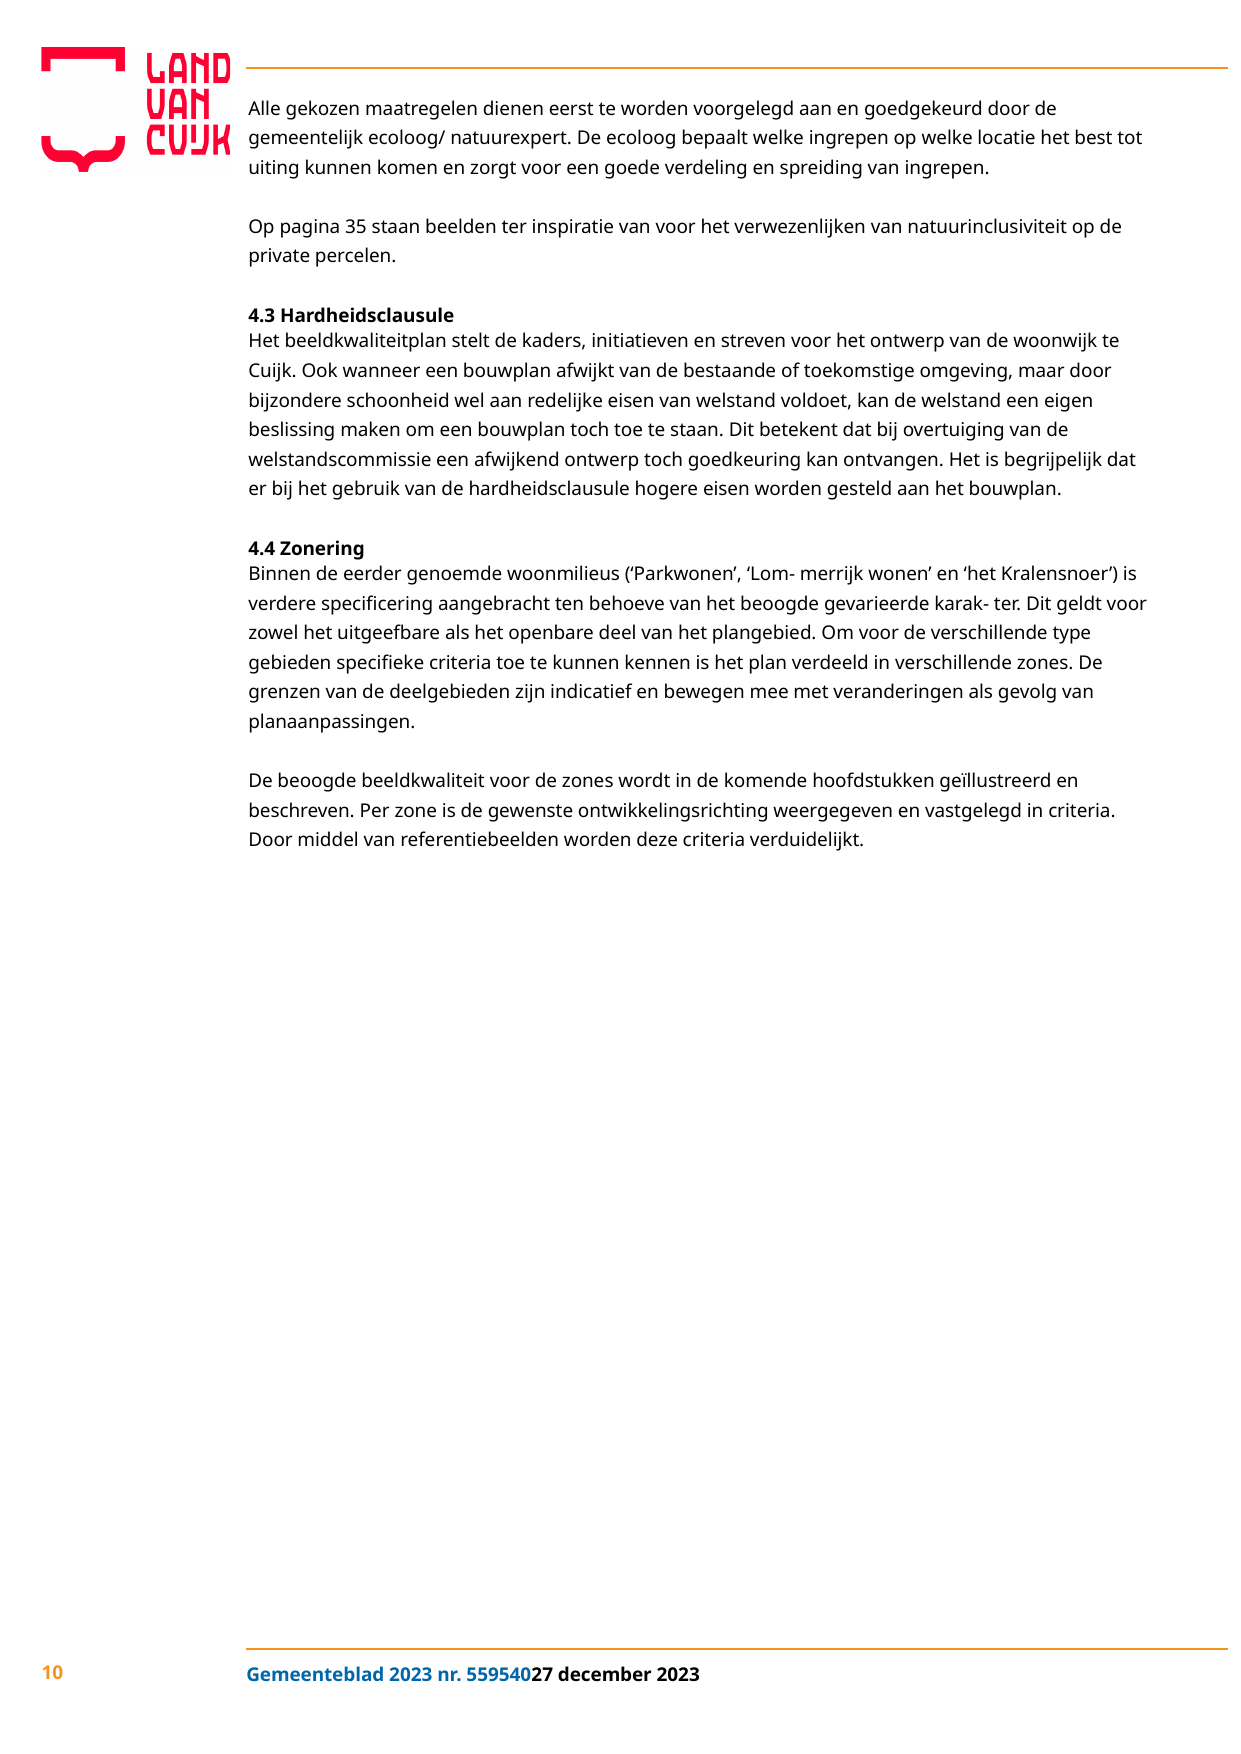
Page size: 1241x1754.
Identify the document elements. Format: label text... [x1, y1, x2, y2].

text Binnen de eerder genoemde woonmilieus (‘Parkwonen’, ‘Lom- merrijk wonen’ en ‘het Kralensnoer’) is verdere specificering aangebracht ten behoeve van het beoogde gevarieerde karak- ter. Dit geldt voor zowel het uitgeefbare als het openbare deel van het plangebied. Om voor de verschillende type gebieden specifieke criteria toe te kunnen kennen is het plan verdeeld in verschillende zones. De grenzen van de deelgebieden zijn indicatief en bewegen mee met veranderingen als gevolg van planaanpassingen. [248, 560, 1152, 734]
text Het beeldkwaliteitplan stelt de kaders, initiatieven en streven voor het ontwerp van de woonwijk te Cuijk. Ook wanneer een bouwplan afwijkt van de bestaande of toekomstige omgeving, maar door bijzondere schoonheid wel aan redelijke eisen van welstand voldoet, kan de welstand een eigen beslissing maken om een bouwplan toch toe te staan. Dit betekent dat bij overtuiging van de welstandscommissie een afwijkend ontwerp toch goedkeuring kan ontvangen. Het is begrijpelijk dat er bij het gebruik van de hardheidsclausule hogere eisen worden gesteld aan het bouwplan. [248, 328, 1152, 501]
text 4.4 Zonering [248, 535, 1152, 560]
text Op pagina 35 staan beelden ter inspiratie van voor het verwezenlijken van natuurinclusiviteit op de private percelen. [248, 213, 1152, 268]
picture [41, 47, 231, 172]
text 4.3 Hardheidsclausule [248, 302, 1152, 328]
text De beoogde beeldkwaliteit voor de zones wordt in de komende hoofdstukken geïllustreerd en beschreven. Per zone is de gewenste ontwikkelingsrichting weergegeven en vastgelegd in criteria. Door middel van referentiebeelden worden deze criteria verduidelijkt. [248, 767, 1152, 852]
text Alle gekozen maatregelen dienen eerst te worden voorgelegd aan en goedgekeurd door de gemeentelijk ecoloog/ natuurexpert. De ecoloog bepaalt welke ingrepen op welke locatie het best tot uiting kunnen komen en zorgt voor een goede verdeling en spreiding van ingrepen. [248, 95, 1152, 180]
